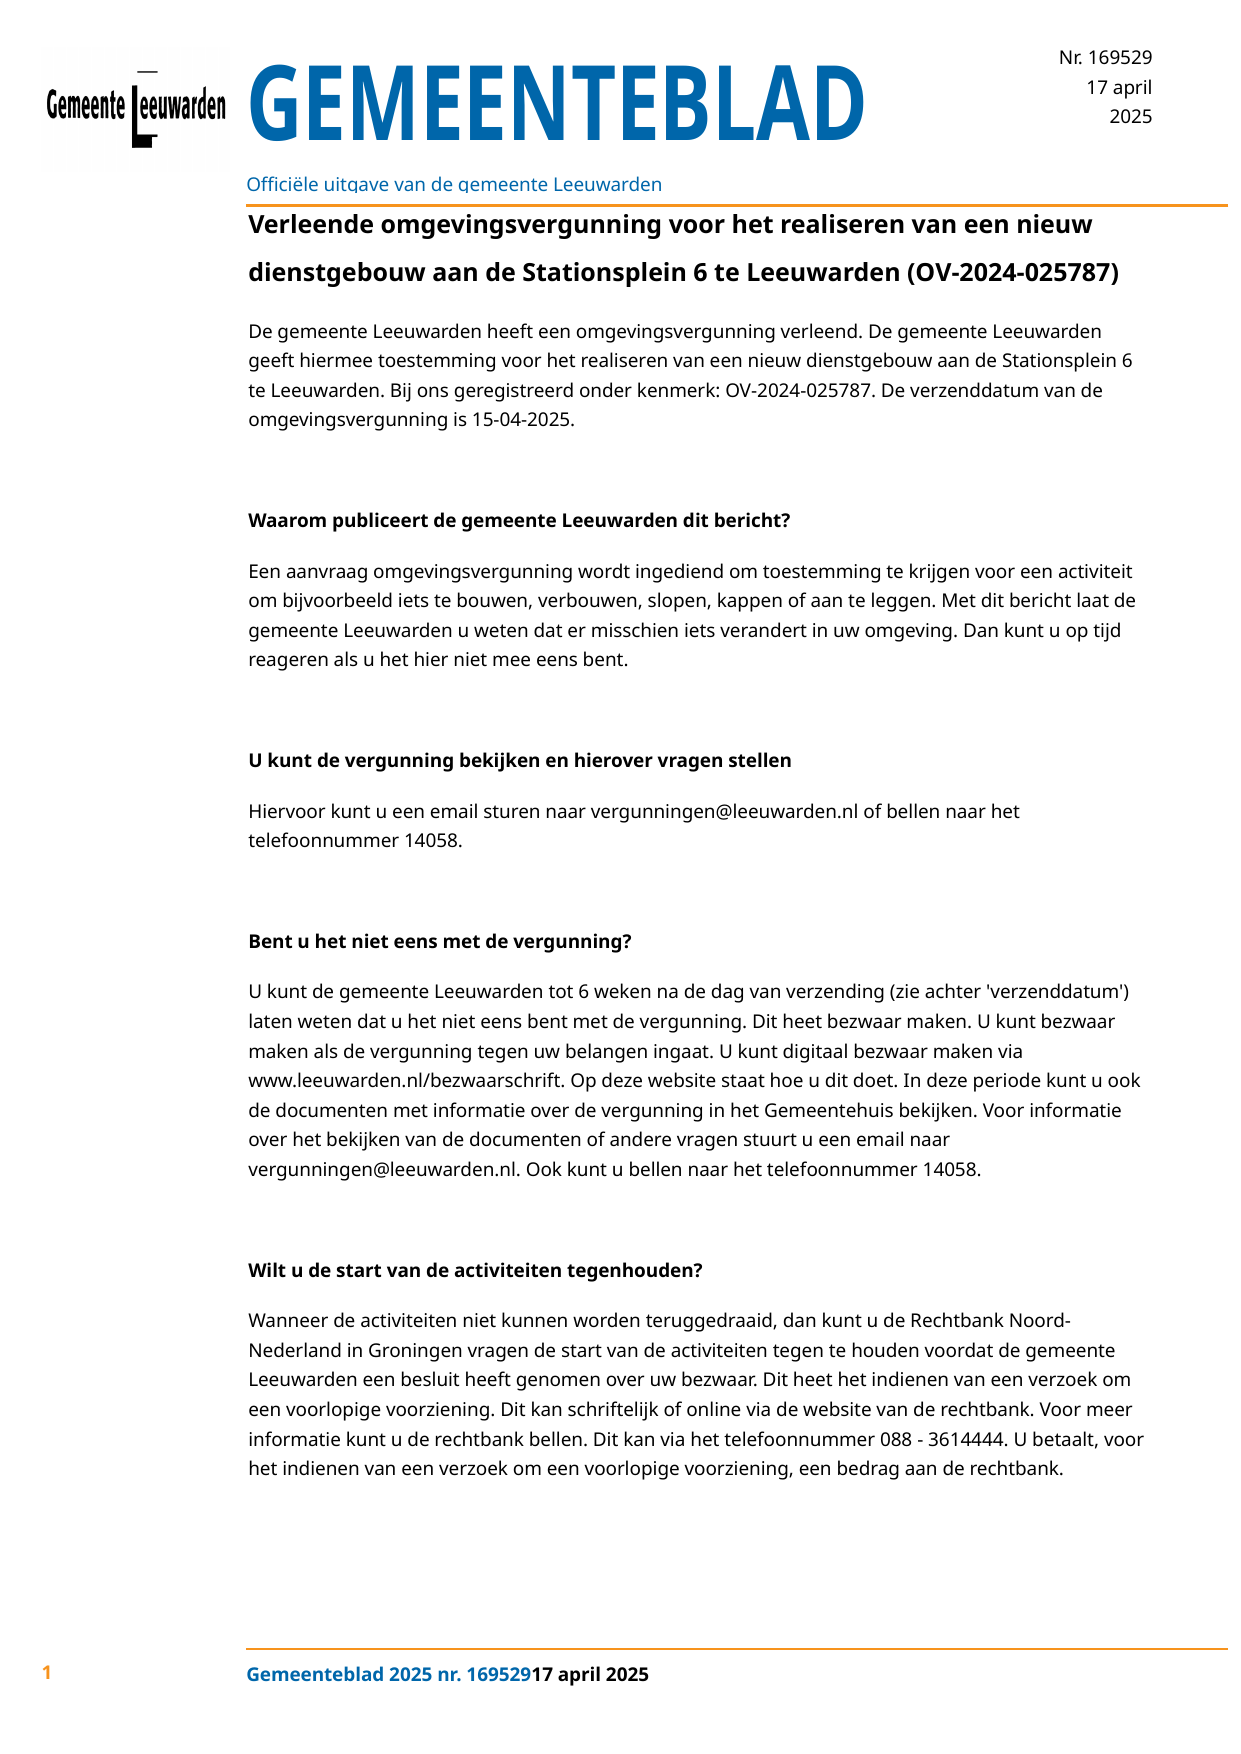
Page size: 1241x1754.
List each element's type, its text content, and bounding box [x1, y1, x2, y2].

text Wilt u de start van de activiteiten tegenhouden? [248, 1257, 1152, 1283]
picture [41, 47, 231, 172]
text Hiervoor kunt u een email sturen naar vergunningen@leeuwarden.nl of bellen naar het telefoonnummer 14058. [248, 798, 1152, 853]
text U kunt de gemeente Leeuwarden tot 6 weken na de dag van verzending (zie achter 'verzenddatum') laten weten dat u het niet eens bent met de vergunning. Dit heet bezwaar maken. U kunt bezwaar maken als de vergunning tegen uw belangen ingaat. U kunt digitaal bezwaar maken via www.leeuwarden.nl/bezwaarschrift. Op deze website staat hoe u dit doet. In deze periode kunt u ook de documenten met informatie over de vergunning in het Gemeentehuis bekijken. Voor informatie over het bekijken van de documenten of andere vragen stuurt u een email naar vergunningen@leeuwarden.nl. Ook kunt u bellen naar het telefoonnummer 14058. [248, 979, 1152, 1182]
text Bent u het niet eens met de vergunning? [248, 928, 1152, 954]
text Verleende omgevingsvergunning voor het realiseren van een nieuw dienstgebouw aan de Stationsplein 6 te Leeuwarden (OV-2024-025787) [248, 207, 1152, 288]
text De gemeente Leeuwarden heeft een omgevingsvergunning verleend. De gemeente Leeuwarden geeft hiermee toestemming voor het realiseren van een nieuw dienstgebouw aan de Stationsplein 6 te Leeuwarden. Bij ons geregistreerd onder kenmerk: OV-2024-025787. De verzenddatum van de omgevingsvergunning is 15-04-2025. [248, 318, 1152, 432]
text U kunt de vergunning bekijken en hierover vragen stellen [248, 747, 1152, 773]
text Wanneer de activiteiten niet kunnen worden teruggedraaid, dan kunt u de Rechtbank Noord-Nederland in Groningen vragen de start van de activiteiten tegen te houden voordat de gemeente Leeuwarden een besluit heeft genomen over uw bezwaar. Dit heet het indienen van een verzoek om een voorlopige voorziening. Dit kan schriftelijk of online via de website van de rechtbank. Voor meer informatie kunt u de rechtbank bellen. Dit kan via het telefoonnummer 088 - 3614444. U betaalt, voor het indienen van een verzoek om een voorlopige voorziening, een bedrag aan de rechtbank. [248, 1307, 1152, 1481]
text Een aanvraag omgevingsvergunning wordt ingediend om toestemming te krijgen voor een activiteit om bijvoorbeeld iets te bouwen, verbouwen, slopen, kappen of aan te leggen. Met dit bericht laat de gemeente Leeuwarden u weten dat er misschien iets verandert in uw omgeving. Dan kunt u op tijd reageren als u het hier niet mee eens bent. [248, 558, 1152, 672]
text Waarom publiceert de gemeente Leeuwarden dit bericht? [248, 507, 1152, 533]
